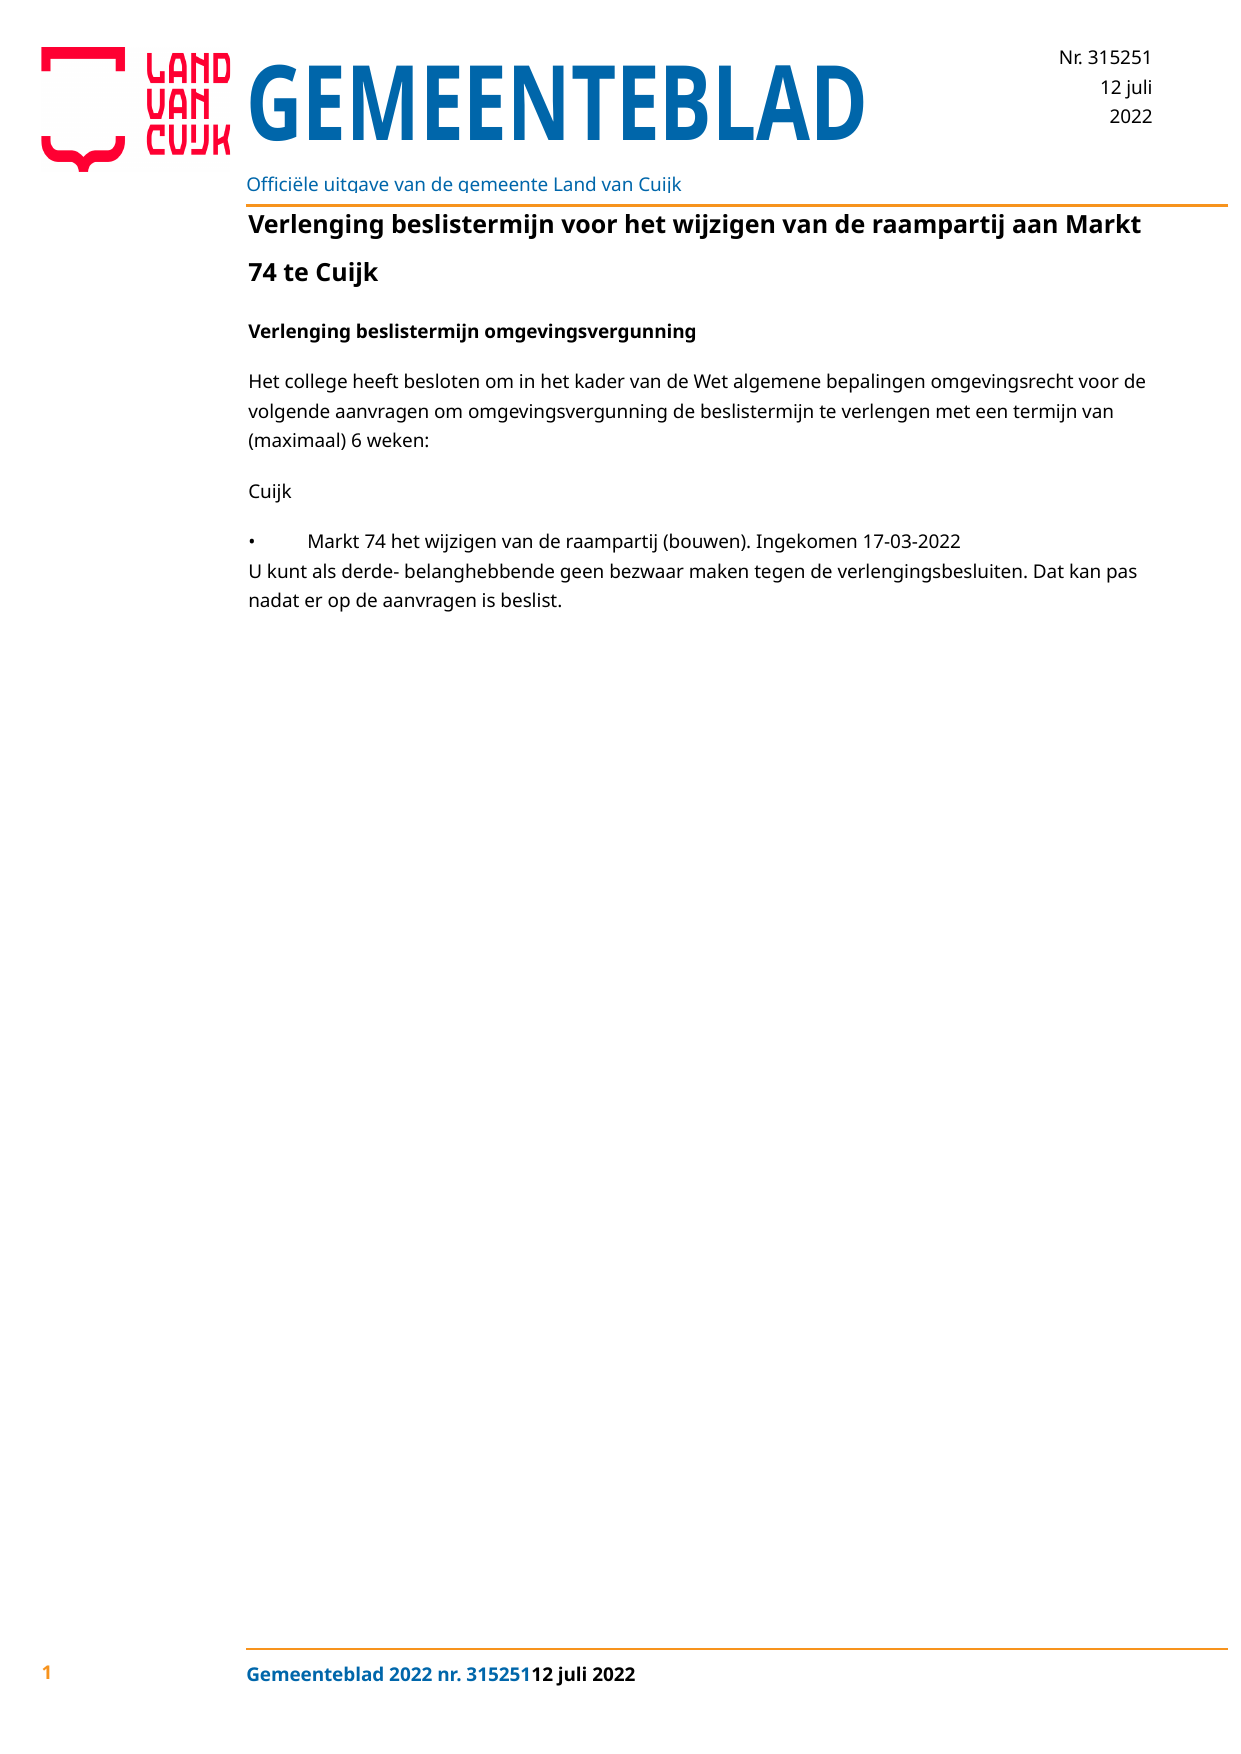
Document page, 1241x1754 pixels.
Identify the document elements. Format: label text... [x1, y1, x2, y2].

picture [41, 47, 231, 172]
text Het college heeft besloten om in het kader van de Wet algemene bepalingen omgevingsrecht voor de volgende aanvragen om omgevingsvergunning de beslistermijn te verlengen met een termijn van (maximaal) 6 weken: [248, 368, 1152, 453]
text U kunt als derde- belanghebbende geen bezwaar maken tegen de verlengingsbesluiten. Dat kan pas nadat er op de aanvragen is beslist. [248, 558, 1152, 613]
list Markt 74 het wijzigen van de raampartij (bouwen). Ingekomen 17-03-2022 [248, 528, 1152, 554]
text Verlenging beslistermijn omgevingsvergunning [248, 318, 1152, 344]
text Cuijk [248, 478, 1152, 504]
text Verlenging beslistermijn voor het wijzigen van de raampartij aan Markt 74 te Cuijk [248, 207, 1152, 288]
